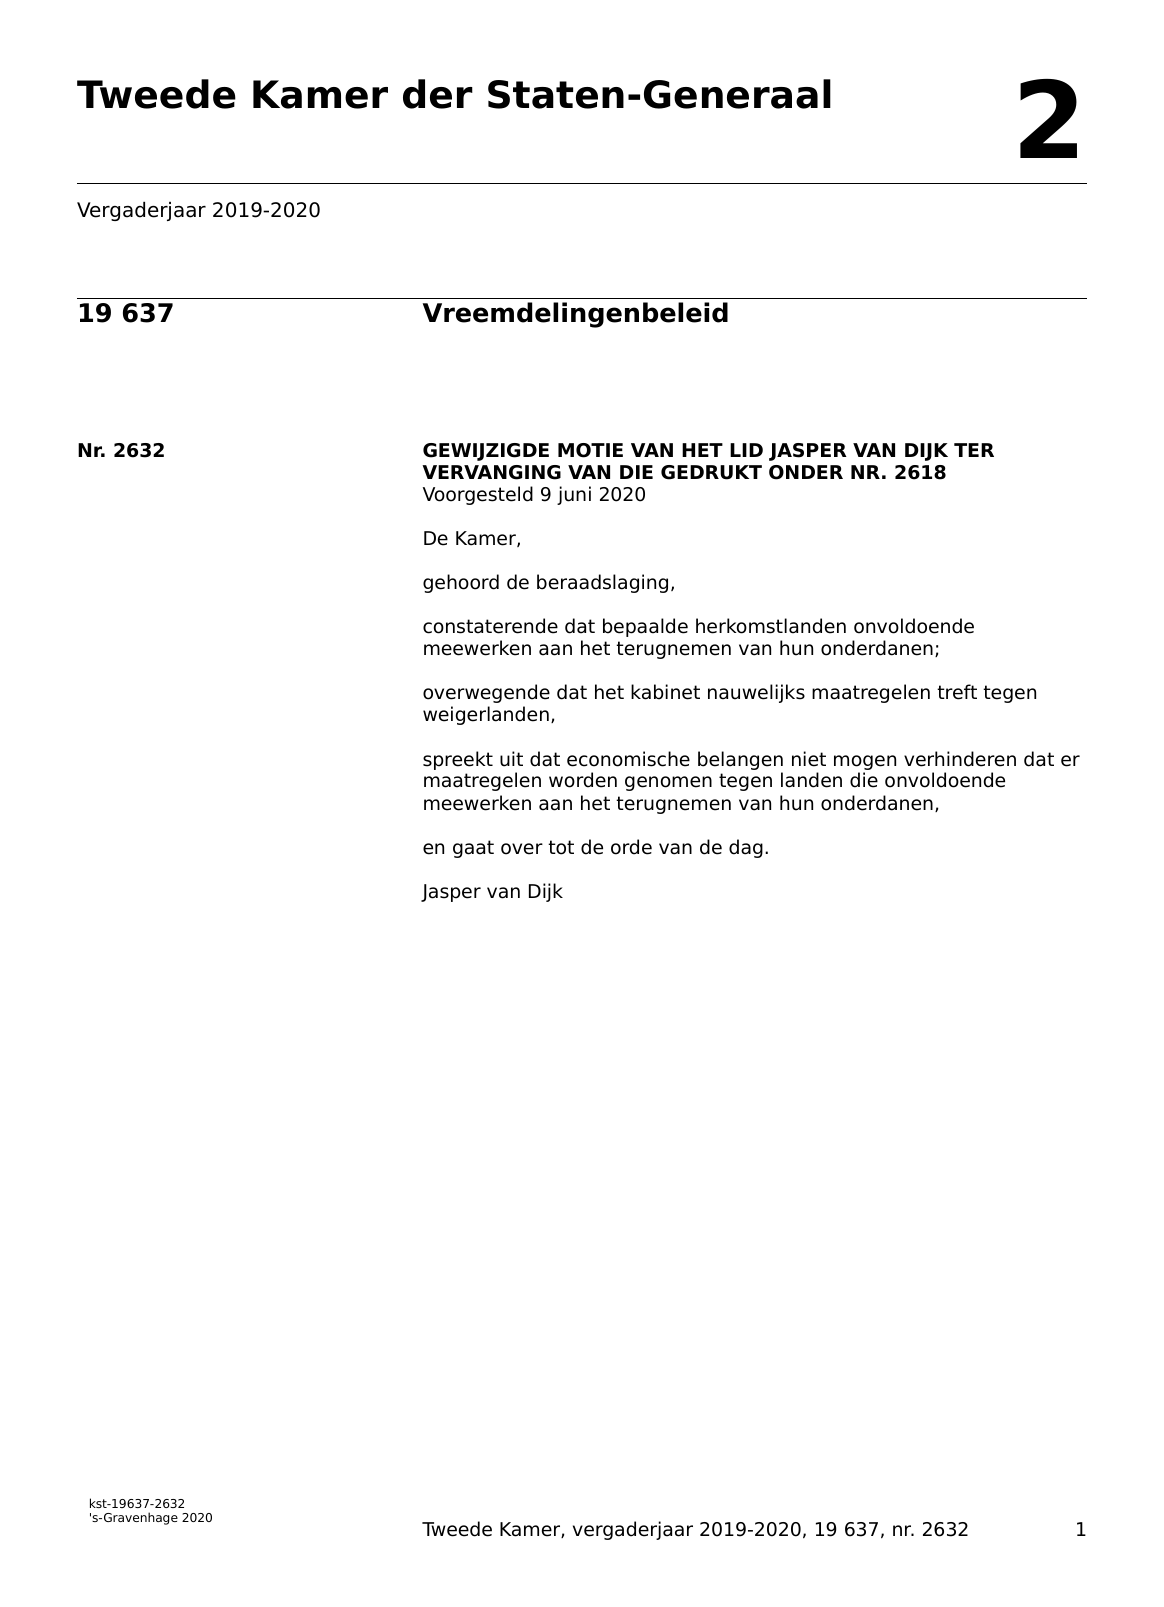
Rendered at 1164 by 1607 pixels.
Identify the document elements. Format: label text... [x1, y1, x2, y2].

text gehoord de beraadslaging, [422, 572, 1087, 594]
text 's-Gravenhage 2020 [88, 1511, 323, 1525]
text Voorgesteld 9 juni 2020 [422, 484, 1087, 506]
table_cell Vergaderjaar 2019-2020 [77, 184, 1087, 298]
text overwegende dat het kabinet nauwelijks maatregelen treft tegen weigerlanden, [422, 682, 1087, 726]
text spreekt uit dat economische belangen niet mogen verhinderen dat er maatregelen worden genomen tegen landen die onvoldoende meewerken aan het terugnemen van hun onderdanen, [422, 748, 1087, 814]
text constaterende dat bepaalde herkomstlanden onvoldoende meewerken aan het terugnemen van hun onderdanen; [422, 616, 1087, 660]
text kst-19637-2632 [88, 1497, 323, 1511]
text en gaat over tot de orde van de dag. [422, 837, 1087, 858]
subtitle Nr. 2632 GEWIJZIGDE MOTIE VAN HET LID JASPER VAN DIJK TER VERVANGING VAN DIE GEDRUKT ONDER NR. 2618 [77, 440, 1087, 484]
text De Kamer, [422, 528, 1087, 550]
text Jasper van Dijk [422, 881, 1087, 903]
subtitle 19 637 Vreemdelingenbeleid [77, 299, 1087, 329]
table_header Tweede Kamer der Staten-Generaal [77, 59, 886, 183]
table_header 2 [886, 59, 1087, 183]
